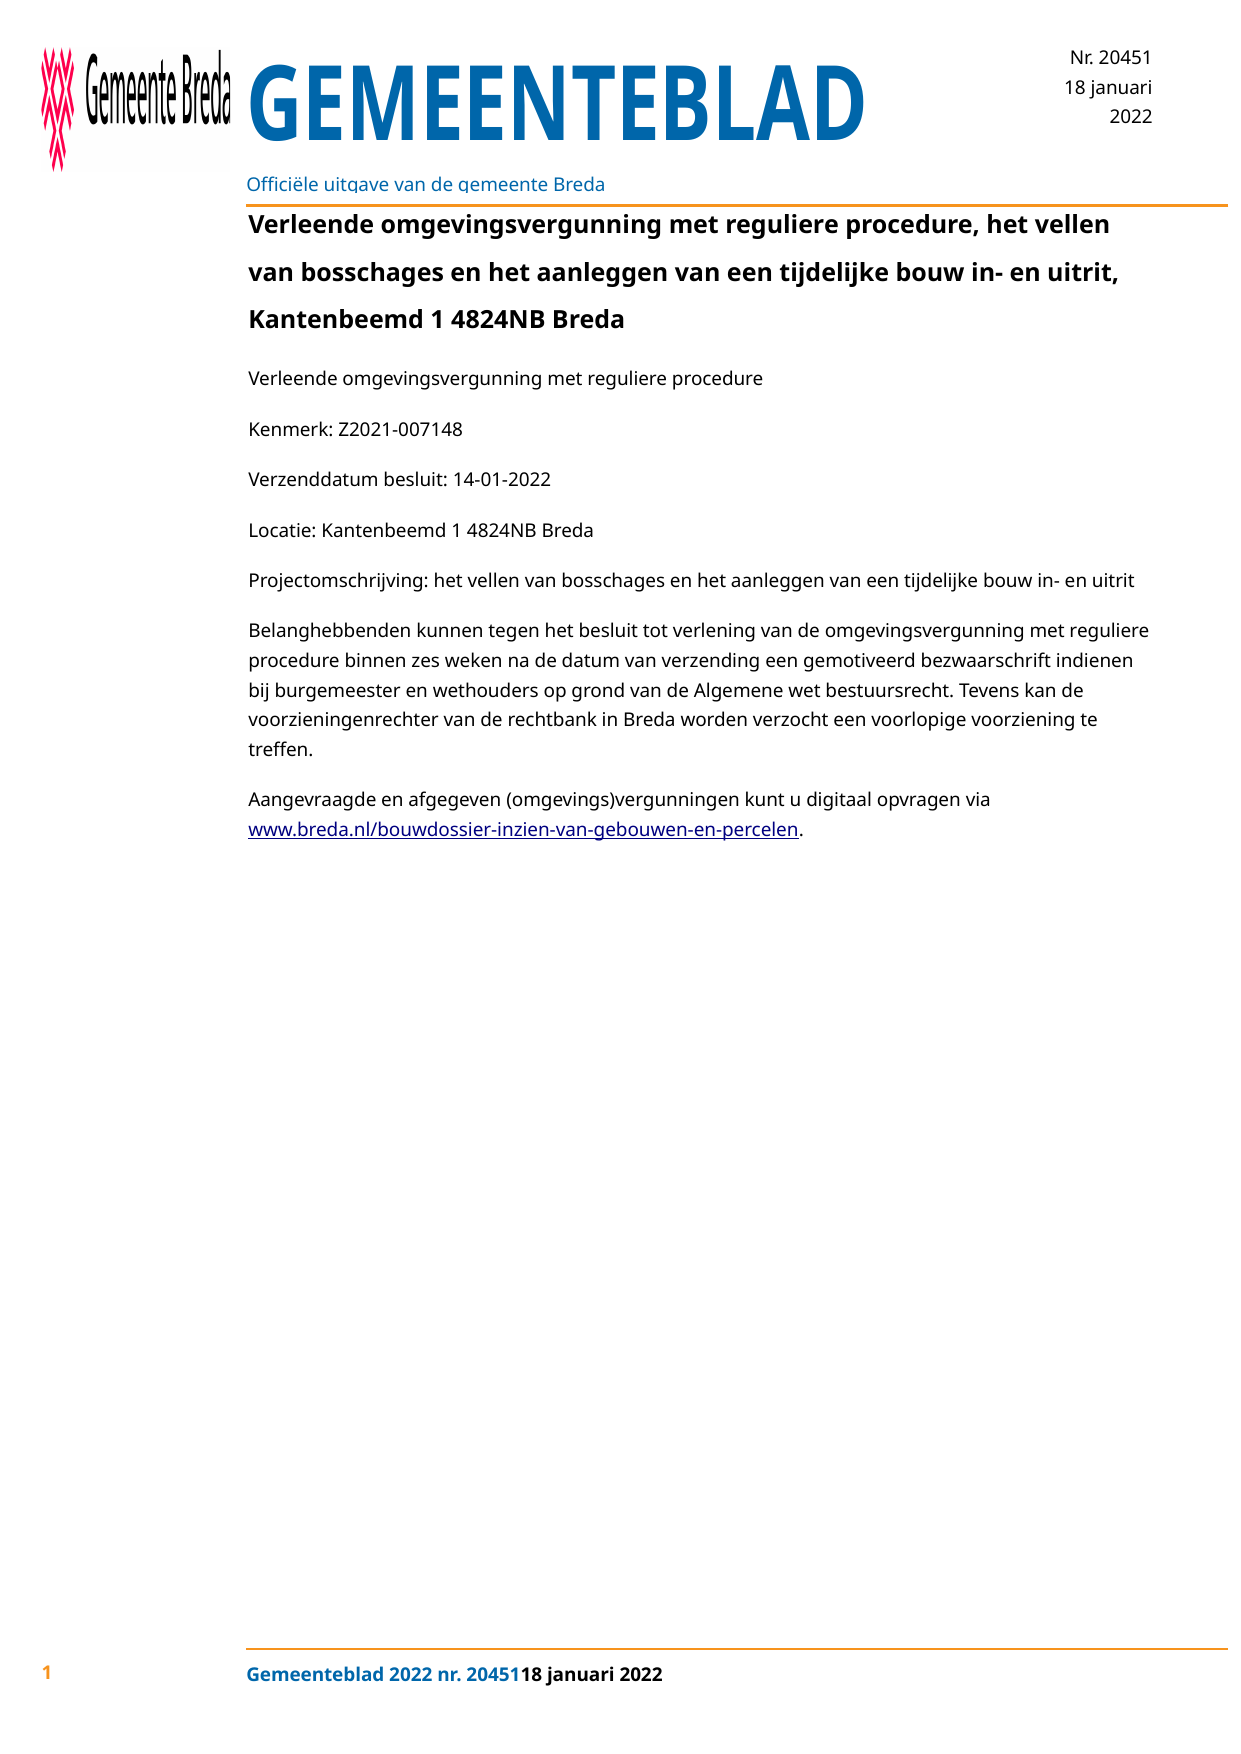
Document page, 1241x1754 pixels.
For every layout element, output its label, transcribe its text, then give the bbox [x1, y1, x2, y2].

text Verleende omgevingsvergunning met reguliere procedure [248, 366, 1152, 391]
picture [41, 47, 231, 172]
text Verzenddatum besluit: 14-01-2022 [248, 466, 1152, 492]
text Verleende omgevingsvergunning met reguliere procedure, het vellen van bosschages en het aanleggen van een tijdelijke bouw in- en uitrit, Kantenbeemd 1 4824NB Breda [248, 207, 1152, 336]
text Aangevraagde en afgegeven (omgevings)vergunningen kunt u digitaal opvragen via www.breda.nl/bouwdossier-inzien-van-gebouwen-en-percelen. [248, 786, 1152, 842]
text Belanghebbenden kunnen tegen het besluit tot verlening van de omgevingsvergunning met reguliere procedure binnen zes weken na de datum van verzending een gemotiveerd bezwaarschrift indienen bij burgemeester en wethouders op grond van de Algemene wet bestuursrecht. Tevens kan de voorzieningenrechter van de rechtbank in Breda worden verzocht een voorlopige voorziening te treffen. [248, 618, 1152, 762]
text Locatie: Kantenbeemd 1 4824NB Breda [248, 517, 1152, 542]
text Kenmerk: Z2021-007148 [248, 416, 1152, 442]
text Projectomschrijving: het vellen van bosschages en het aanleggen van een tijdelijke bouw in- en uitrit [248, 567, 1152, 593]
